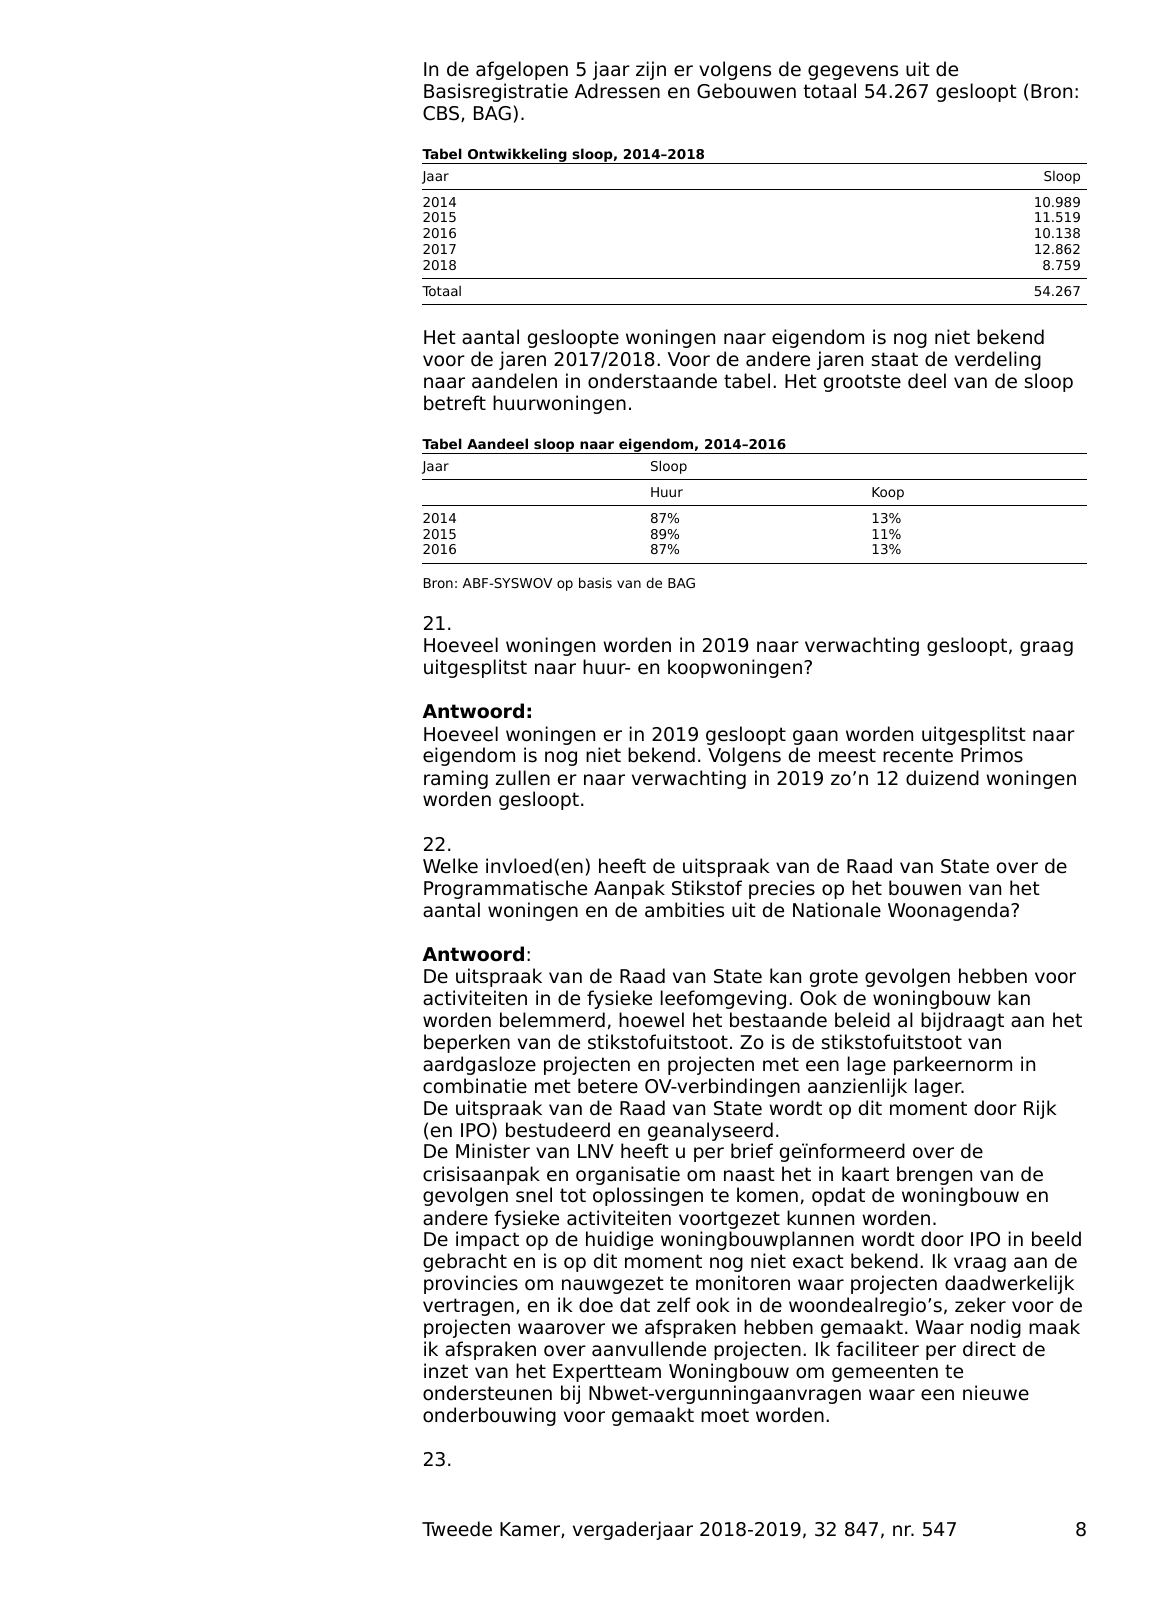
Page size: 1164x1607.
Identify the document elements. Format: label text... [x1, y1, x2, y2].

table_cell Sloop [644, 454, 1087, 479]
table_cell Koop [865, 480, 1087, 505]
table_cell 2016 [422, 226, 754, 242]
table_cell 8.759 [754, 258, 1087, 278]
table_cell Totaal [422, 279, 754, 304]
text De uitspraak van de Raad van State wordt op dit moment door Rijk (en IPO) bestudeerd en geanalyseerd. [422, 1097, 1087, 1141]
text Antwoord: [422, 701, 1087, 723]
table_cell 54.267 [754, 279, 1087, 304]
text Het aantal gesloopte woningen naar eigendom is nog niet bekend voor de jaren 2017/2018. Voor de andere jaren staat de verdeling naar aandelen in onderstaande tabel. Het grootste deel van de sloop betreft huurwoningen. [422, 327, 1087, 415]
text 22. [422, 833, 1087, 856]
table_cell Sloop [754, 164, 1087, 189]
text Antwoord: [422, 944, 1087, 966]
table_cell 13% [865, 542, 1087, 563]
text De Minister van LNV heeft u per brief geïnformeerd over de crisisaanpak en organisatie om naast het in kaart brengen van de gevolgen snel tot oplossingen te komen, opdat de woningbouw en andere fysieke activiteiten voortgezet kunnen worden. [422, 1141, 1087, 1229]
table_cell 87% [644, 506, 865, 526]
table_cell 2015 [422, 210, 754, 226]
table_cell 11% [865, 526, 1087, 542]
text 23. [422, 1449, 1087, 1471]
table_cell 2018 [422, 258, 754, 278]
table_cell 2015 [422, 526, 644, 542]
text Hoeveel woningen er in 2019 gesloopt gaan worden uitgesplitst naar eigendom is nog niet bekend. Volgens de meest recente Primos raming zullen er naar verwachting in 2019 zo’n 12 duizend woningen worden gesloopt. [422, 723, 1087, 811]
table_cell 87% [644, 542, 865, 563]
table_header Tabel Ontwikkeling sloop, 2014–2018 [422, 147, 1087, 163]
text 21. [422, 613, 1087, 635]
table_cell Bron: ABF-SYSWOV op basis van de BAG [422, 564, 1087, 591]
table_cell 11.519 [754, 210, 1087, 226]
table_cell 13% [865, 506, 1087, 526]
table_header Tabel Aandeel sloop naar eigendom, 2014–2016 [422, 437, 1087, 453]
table_cell Huur [644, 480, 865, 505]
table_cell 2017 [422, 242, 754, 257]
text De uitspraak van de Raad van State kan grote gevolgen hebben voor activiteiten in de fysieke leefomgeving. Ook de woningbouw kan worden belemmerd, hoewel het bestaande beleid al bijdraagt aan het beperken van de stikstofuitstoot. Zo is de stikstofuitstoot van aardgasloze projecten en projecten met een lage parkeernorm in combinatie met betere OV-verbindingen aanzienlijk lager. [422, 966, 1087, 1097]
table_cell 89% [644, 526, 865, 542]
table_cell 2014 [422, 190, 754, 210]
text Hoeveel woningen worden in 2019 naar verwachting gesloopt, graag uitgesplitst naar huur- en koopwoningen? [422, 635, 1087, 679]
text In de afgelopen 5 jaar zijn er volgens de gegevens uit de Basisregistratie Adressen en Gebouwen totaal 54.267 gesloopt (Bron: CBS, BAG). [422, 59, 1087, 125]
text De impact op de huidige woningbouwplannen wordt door IPO in beeld gebracht en is op dit moment nog niet exact bekend. Ik vraag aan de provincies om nauwgezet te monitoren waar projecten daadwerkelijk vertragen, en ik doe dat zelf ook in de woondealregio’s, zeker voor de projecten waarover we afspraken hebben gemaakt. Waar nodig maak ik afspraken over aanvullende projecten. Ik faciliteer per direct de inzet van het Expertteam Woningbouw om gemeenten te ondersteunen bij Nbwet-vergunningaanvragen waar een nieuwe onderbouwing voor gemaakt moet worden. [422, 1229, 1087, 1427]
table_cell 10.989 [754, 190, 1087, 210]
table_cell 10.138 [754, 226, 1087, 242]
table_cell Jaar [422, 454, 644, 479]
table_cell [422, 480, 644, 505]
text Welke invloed(en) heeft de uitspraak van de Raad van State over de Programmatische Aanpak Stikstof precies op het bouwen van het aantal woningen en de ambities uit de Nationale Woonagenda? [422, 856, 1087, 921]
table_cell 2016 [422, 542, 644, 563]
table_cell Jaar [422, 164, 754, 189]
table_cell 2014 [422, 506, 644, 526]
table_cell 12.862 [754, 242, 1087, 257]
